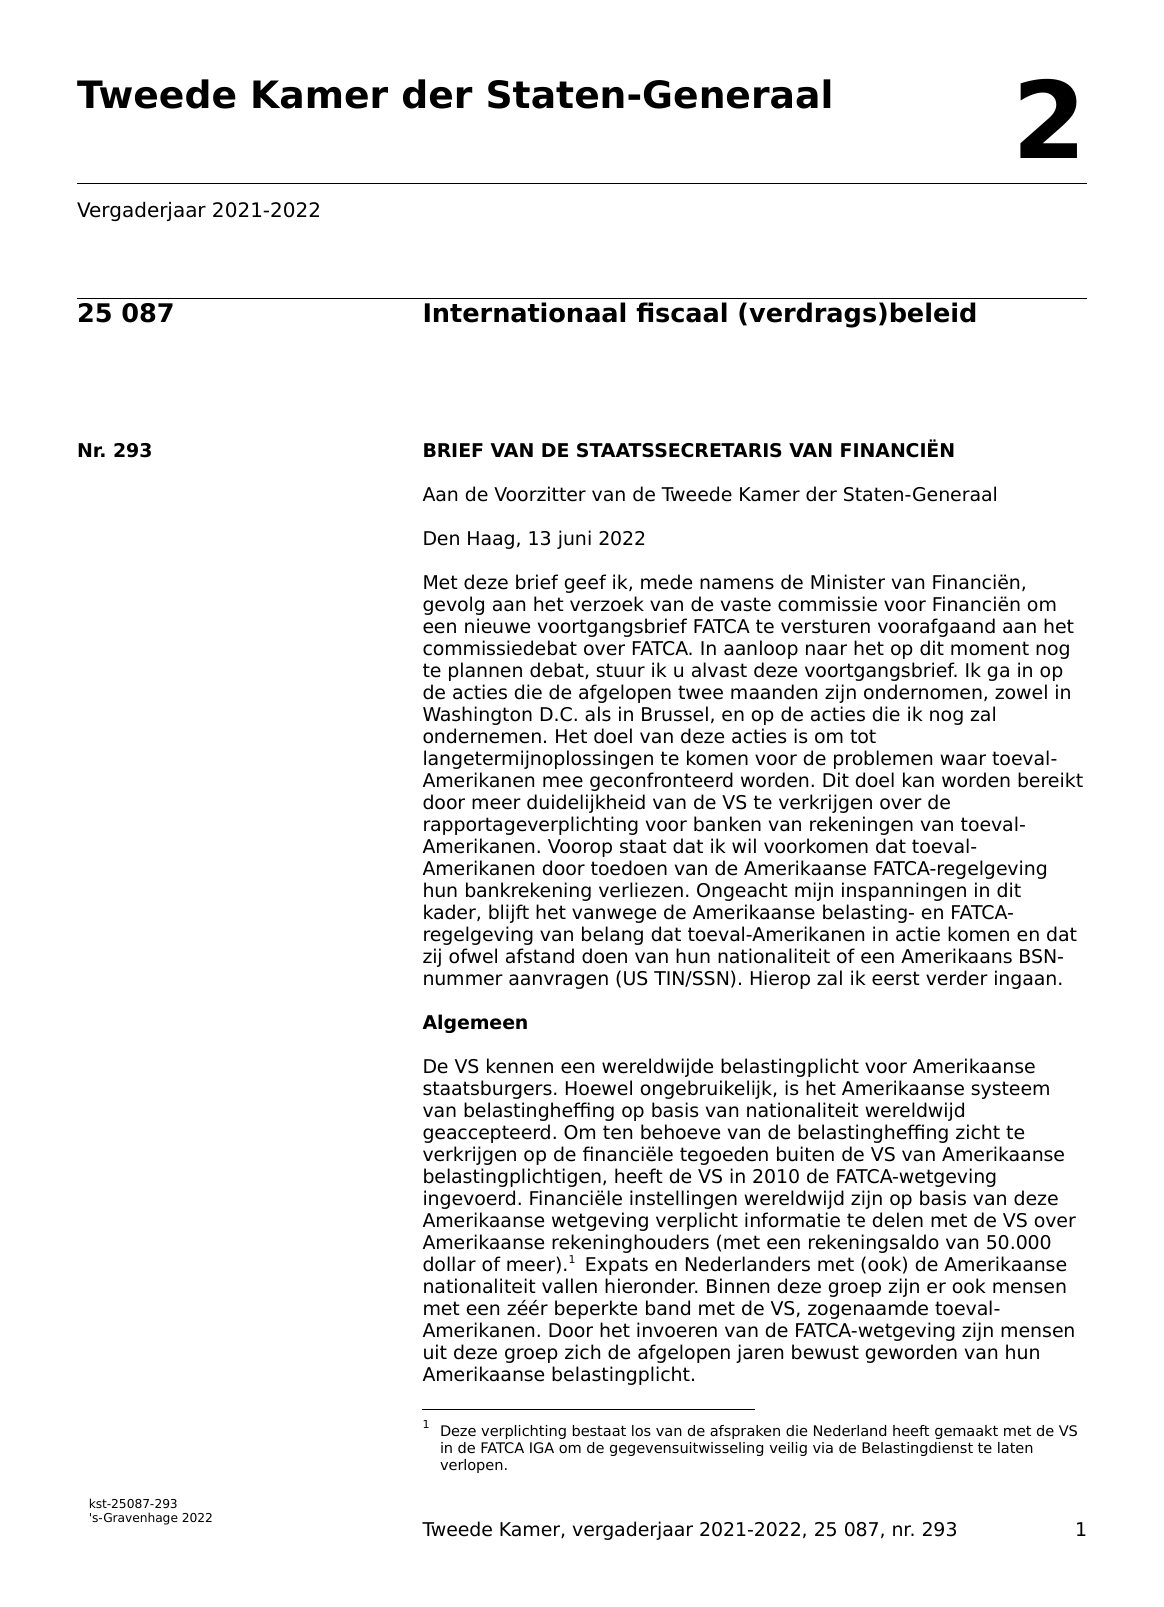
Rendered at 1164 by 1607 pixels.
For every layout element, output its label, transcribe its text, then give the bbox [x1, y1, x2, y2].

text Aan de Voorzitter van de Tweede Kamer der Staten-Generaal [422, 484, 1087, 506]
table_header Tweede Kamer der Staten-Generaal [77, 59, 886, 183]
table_cell Vergaderjaar 2021-2022 [77, 184, 1087, 298]
subtitle Algemeen [422, 1012, 1087, 1034]
table_header 2 [886, 59, 1087, 183]
text Den Haag, 13 juni 2022 [422, 528, 1087, 550]
text De VS kennen een wereldwijde belastingplicht voor Amerikaanse staatsburgers. Hoewel ongebruikelijk, is het Amerikaanse systeem van belastingheffing op basis van nationaliteit wereldwijd geaccepteerd. Om ten behoeve van de belastingheffing zicht te verkrijgen op de financiële tegoeden buiten de VS van Amerikaanse belastingplichtigen, heeft de VS in 2010 de FATCA-wetgeving ingevoerd. Financiële instellingen wereldwijd zijn op basis van deze Amerikaanse wetgeving verplicht informatie te delen met de VS over Amerikaanse rekeninghouders (met een rekeningsaldo van 50.000 dollar of meer). Expats en Nederlanders met (ook) de Amerikaanse nationaliteit vallen hieronder. Binnen deze groep zijn er ook mensen met een zéér beperkte band met de VS, zogenaamde toeval-Amerikanen. Door het invoeren van de FATCA-wetgeving zijn mensen uit deze groep zich de afgelopen jaren bewust geworden van hun Amerikaanse belastingplicht. [422, 1056, 1087, 1386]
text Met deze brief geef ik, mede namens de Minister van Financiën, gevolg aan het verzoek van de vaste commissie voor Financiën om een nieuwe voortgangsbrief FATCA te versturen voorafgaand aan het commissiedebat over FATCA. In aanloop naar het op dit moment nog te plannen debat, stuur ik u alvast deze voortgangsbrief. Ik ga in op de acties die de afgelopen twee maanden zijn ondernomen, zowel in Washington D.C. als in Brussel, en op de acties die ik nog zal ondernemen. Het doel van deze acties is om tot langetermijnoplossingen te komen voor de problemen waar toeval-Amerikanen mee geconfronteerd worden. Dit doel kan worden bereikt door meer duidelijkheid van de VS te verkrijgen over de rapportageverplichting voor banken van rekeningen van toeval-Amerikanen. Voorop staat dat ik wil voorkomen dat toeval-Amerikanen door toedoen van de Amerikaanse FATCA-regelgeving hun bankrekening verliezen. Ongeacht mijn inspanningen in dit kader, blijft het vanwege de Amerikaanse belasting- en FATCA-regelgeving van belang dat toeval-Amerikanen in actie komen en dat zij ofwel afstand doen van hun nationaliteit of een Amerikaans BSN-nummer aanvragen (US TIN/SSN). Hierop zal ik eerst verder ingaan. [422, 572, 1087, 990]
subtitle 25 087 Internationaal fiscaal (verdrags)beleid [77, 299, 1087, 329]
text Deze verplichting bestaat los van de afspraken die Nederland heeft gemaakt met de VS in de FATCA IGA om de gegevensuitwisseling veilig via de Belastingdienst te laten verlopen. [422, 1418, 1087, 1474]
subtitle Nr. 293 BRIEF VAN DE STAATSSECRETARIS VAN FINANCIËN [77, 440, 1087, 462]
text kst-25087-293 [88, 1497, 323, 1511]
text 's-Gravenhage 2022 [88, 1511, 323, 1525]
